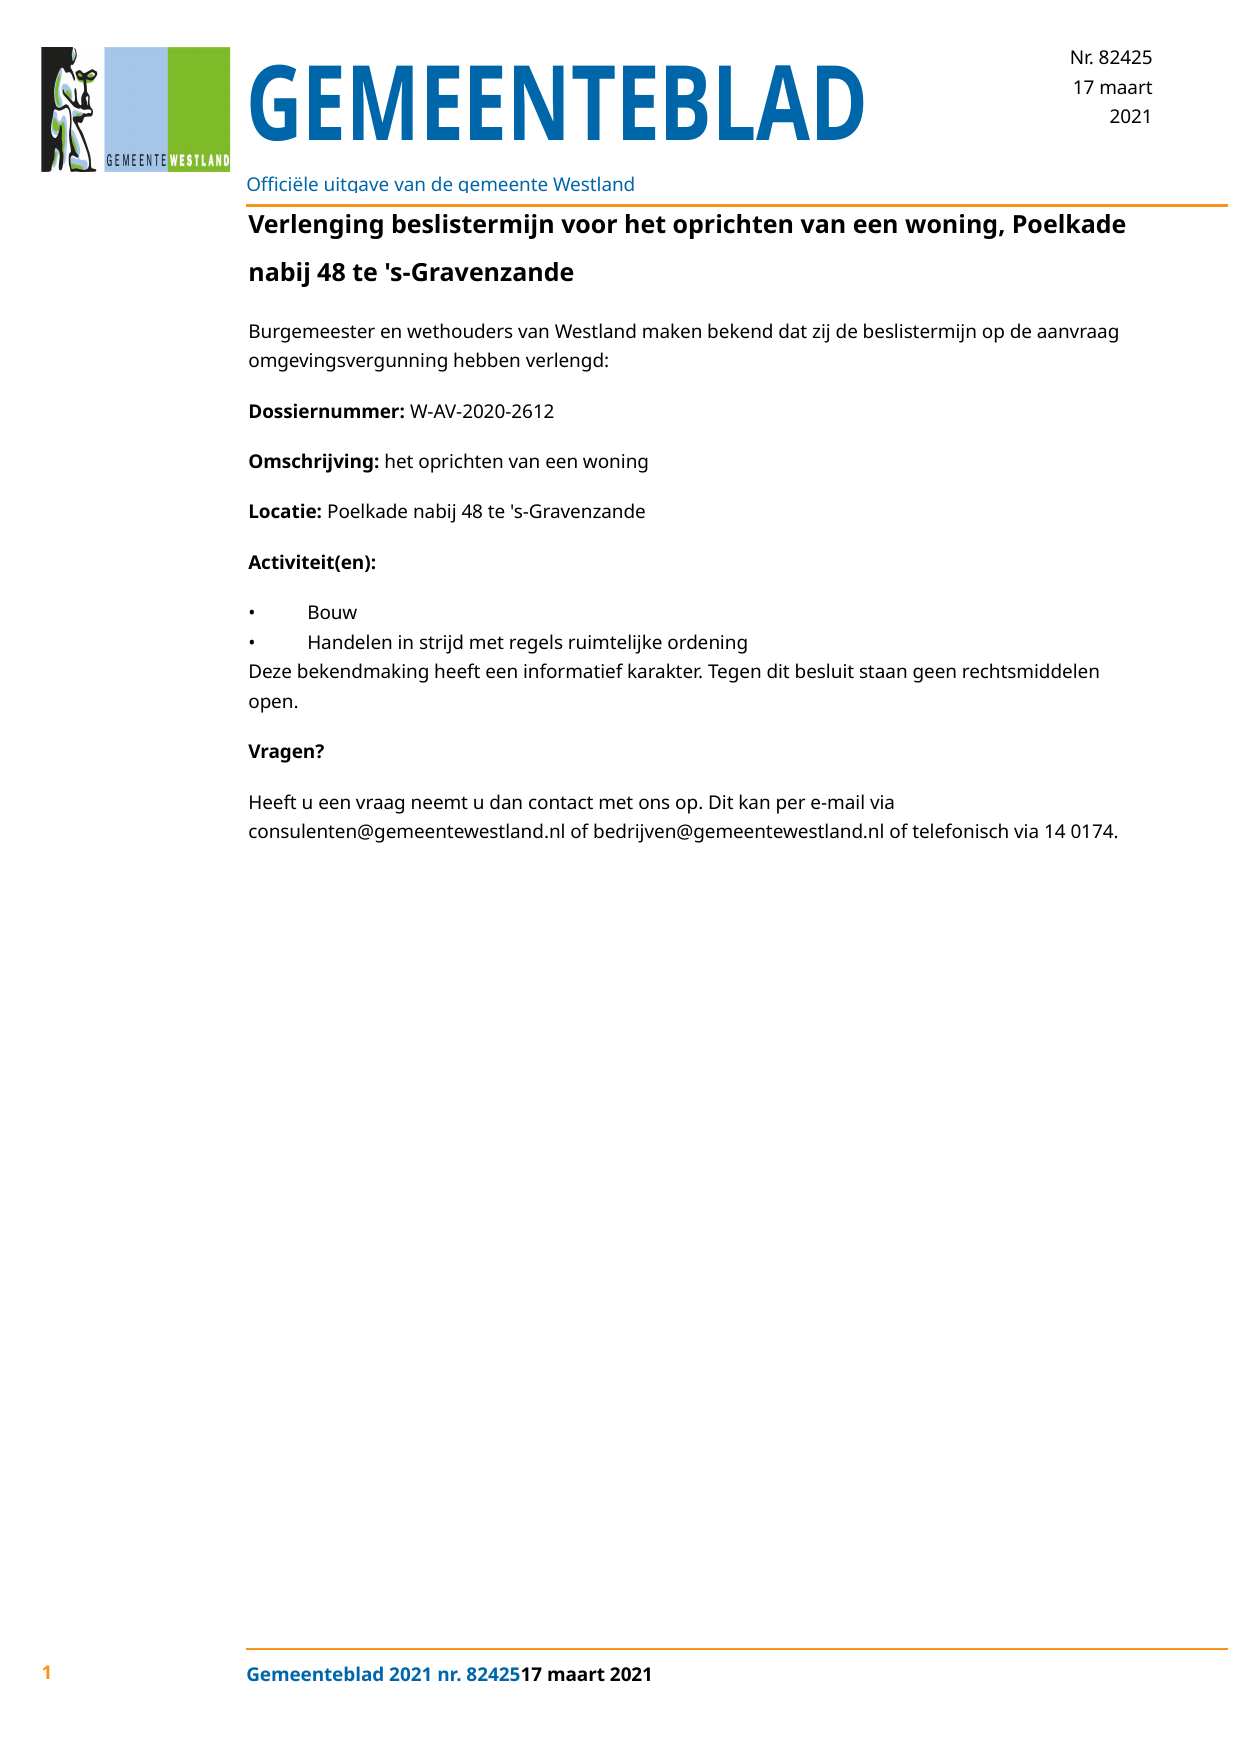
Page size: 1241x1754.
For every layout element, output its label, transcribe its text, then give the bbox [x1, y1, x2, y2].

picture [41, 47, 231, 172]
text Heeft u een vraag neemt u dan contact met ons op. Dit kan per e-mail via consulenten@gemeentewestland.nl of bedrijven@gemeentewestland.nl of telefonisch via 14 0174. [248, 789, 1152, 844]
text Vragen? [248, 739, 1152, 764]
text Verlenging beslistermijn voor het oprichten van een woning, Poelkade nabij 48 te 's-Gravenzande [248, 207, 1152, 288]
text Deze bekendmaking heeft een informatief karakter. Tegen dit besluit staan geen rechtsmiddelen open. [248, 659, 1152, 714]
text Burgemeester en wethouders van Westland maken bekend dat zij de beslistermijn op de aanvraag omgevingsvergunning hebben verlengd: [248, 318, 1152, 373]
list Bouw [248, 599, 1152, 625]
text Omschrijving: het oprichten van een woning [248, 448, 1152, 474]
text Dossiernummer: W-AV-2020-2612 [248, 398, 1152, 424]
text Activiteit(en): [248, 549, 1152, 575]
list Handelen in strijd met regels ruimtelijke ordening [248, 629, 1152, 655]
text Locatie: Poelkade nabij 48 te 's-Gravenzande [248, 499, 1152, 524]
